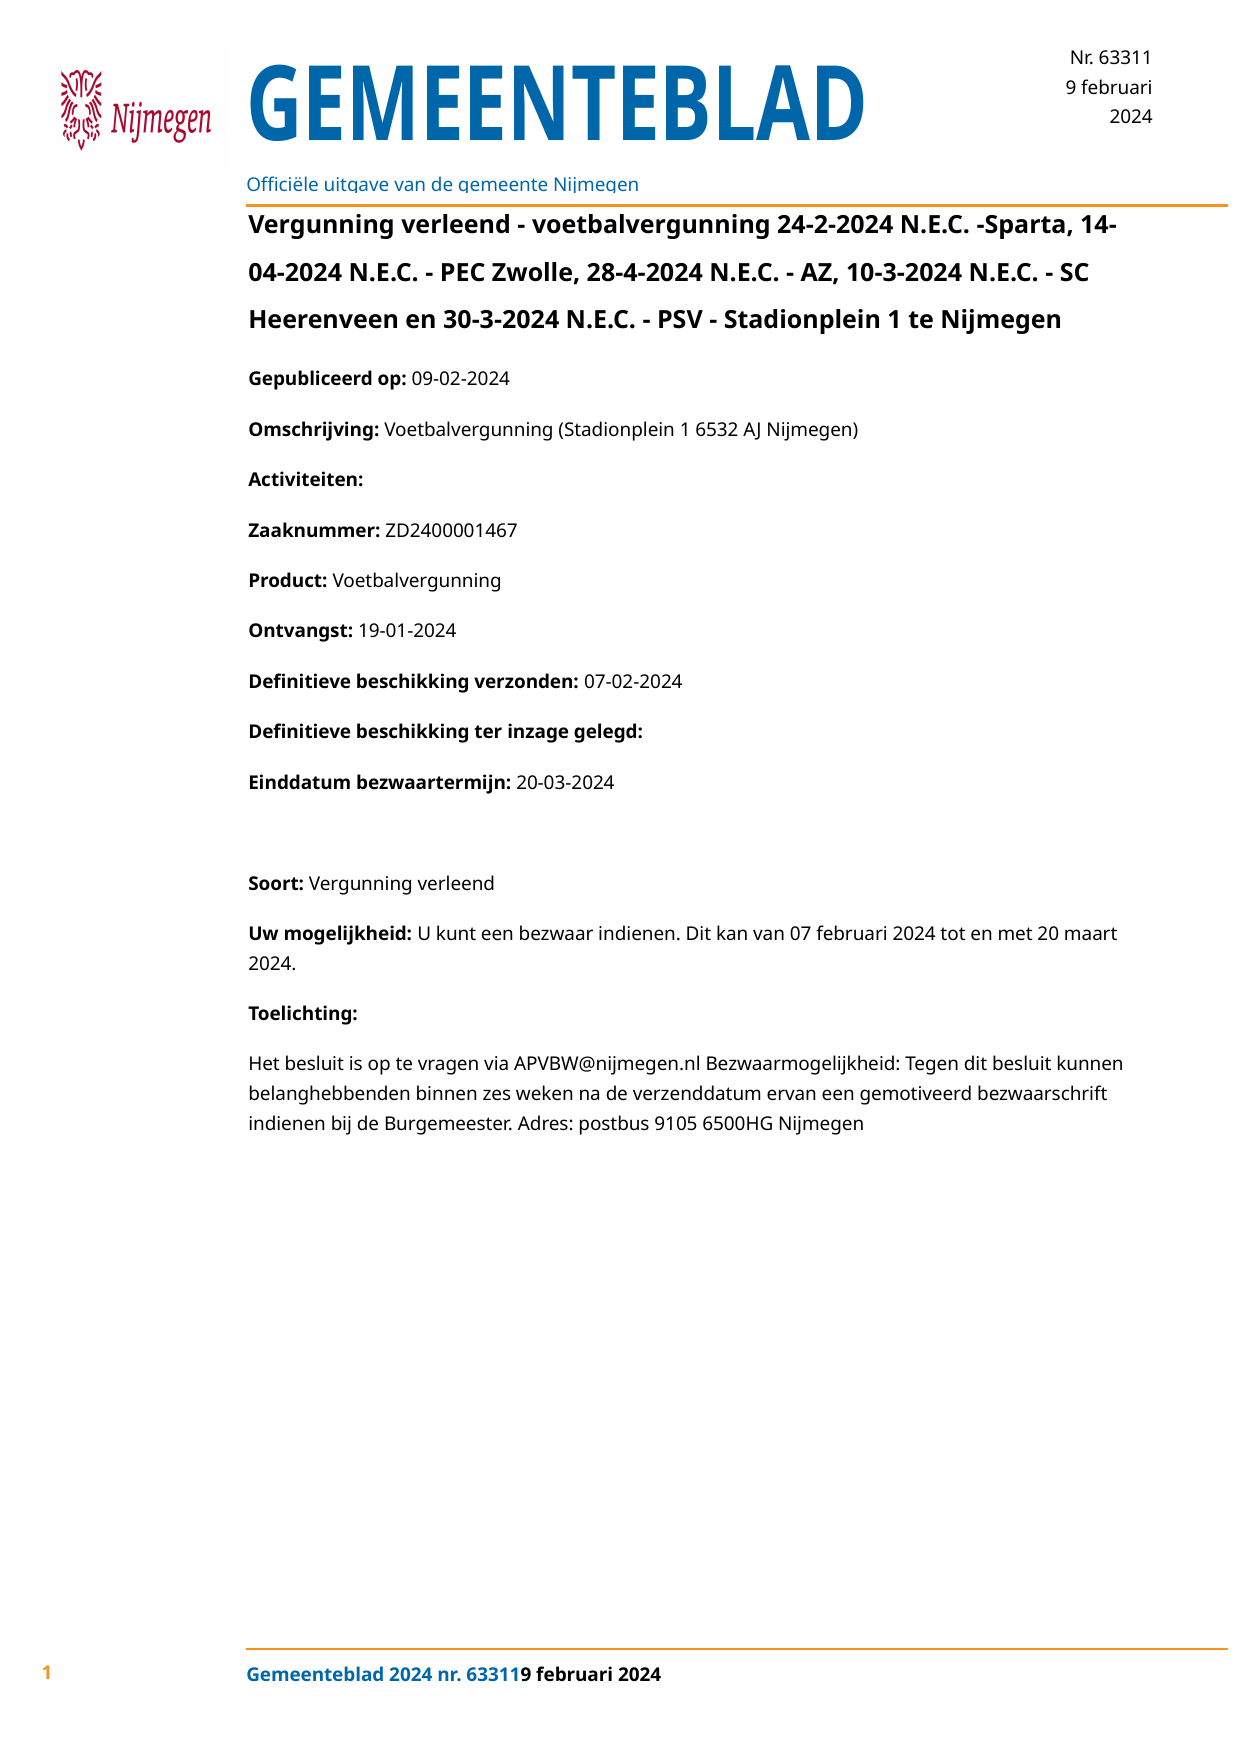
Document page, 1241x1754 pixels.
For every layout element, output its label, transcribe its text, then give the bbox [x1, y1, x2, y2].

text Activiteiten: [248, 466, 1152, 492]
text Ontvangst: 19-01-2024 [248, 618, 1152, 643]
text Einddatum bezwaartermijn: 20-03-2024 [248, 769, 1152, 794]
text Toelichting: [248, 1000, 1152, 1026]
text Gepubliceerd op: 09-02-2024 [248, 366, 1152, 391]
picture [41, 47, 231, 172]
text Uw mogelijkheid: U kunt een bezwaar indienen. Dit kan van 07 februari 2024 tot en met 20 maart 2024. [248, 920, 1152, 975]
text Definitieve beschikking ter inzage gelegd: [248, 718, 1152, 744]
text Soort: Vergunning verleend [248, 870, 1152, 895]
text Definitieve beschikking verzonden: 07-02-2024 [248, 668, 1152, 694]
text Product: Voetbalvergunning [248, 567, 1152, 593]
text Vergunning verleend - voetbalvergunning 24-2-2024 N.E.C. -Sparta, 14-04-2024 N.E.C. - PEC Zwolle, 28-4-2024 N.E.C. - AZ, 10-3-2024 N.E.C. - SC Heerenveen en 30-3-2024 N.E.C. - PSV - Stadionplein 1 te Nijmegen [248, 207, 1152, 336]
text Het besluit is op te vragen via APVBW@nijmegen.nl Bezwaarmogelijkheid: Tegen dit besluit kunnen belanghebbenden binnen zes weken na de verzenddatum ervan een gemotiveerd bezwaarschrift indienen bij de Burgemeester. Adres: postbus 9105 6500HG Nijmegen [248, 1051, 1152, 1135]
text Omschrijving: Voetbalvergunning (Stadionplein 1 6532 AJ Nijmegen) [248, 416, 1152, 442]
text Zaaknummer: ZD2400001467 [248, 517, 1152, 542]
